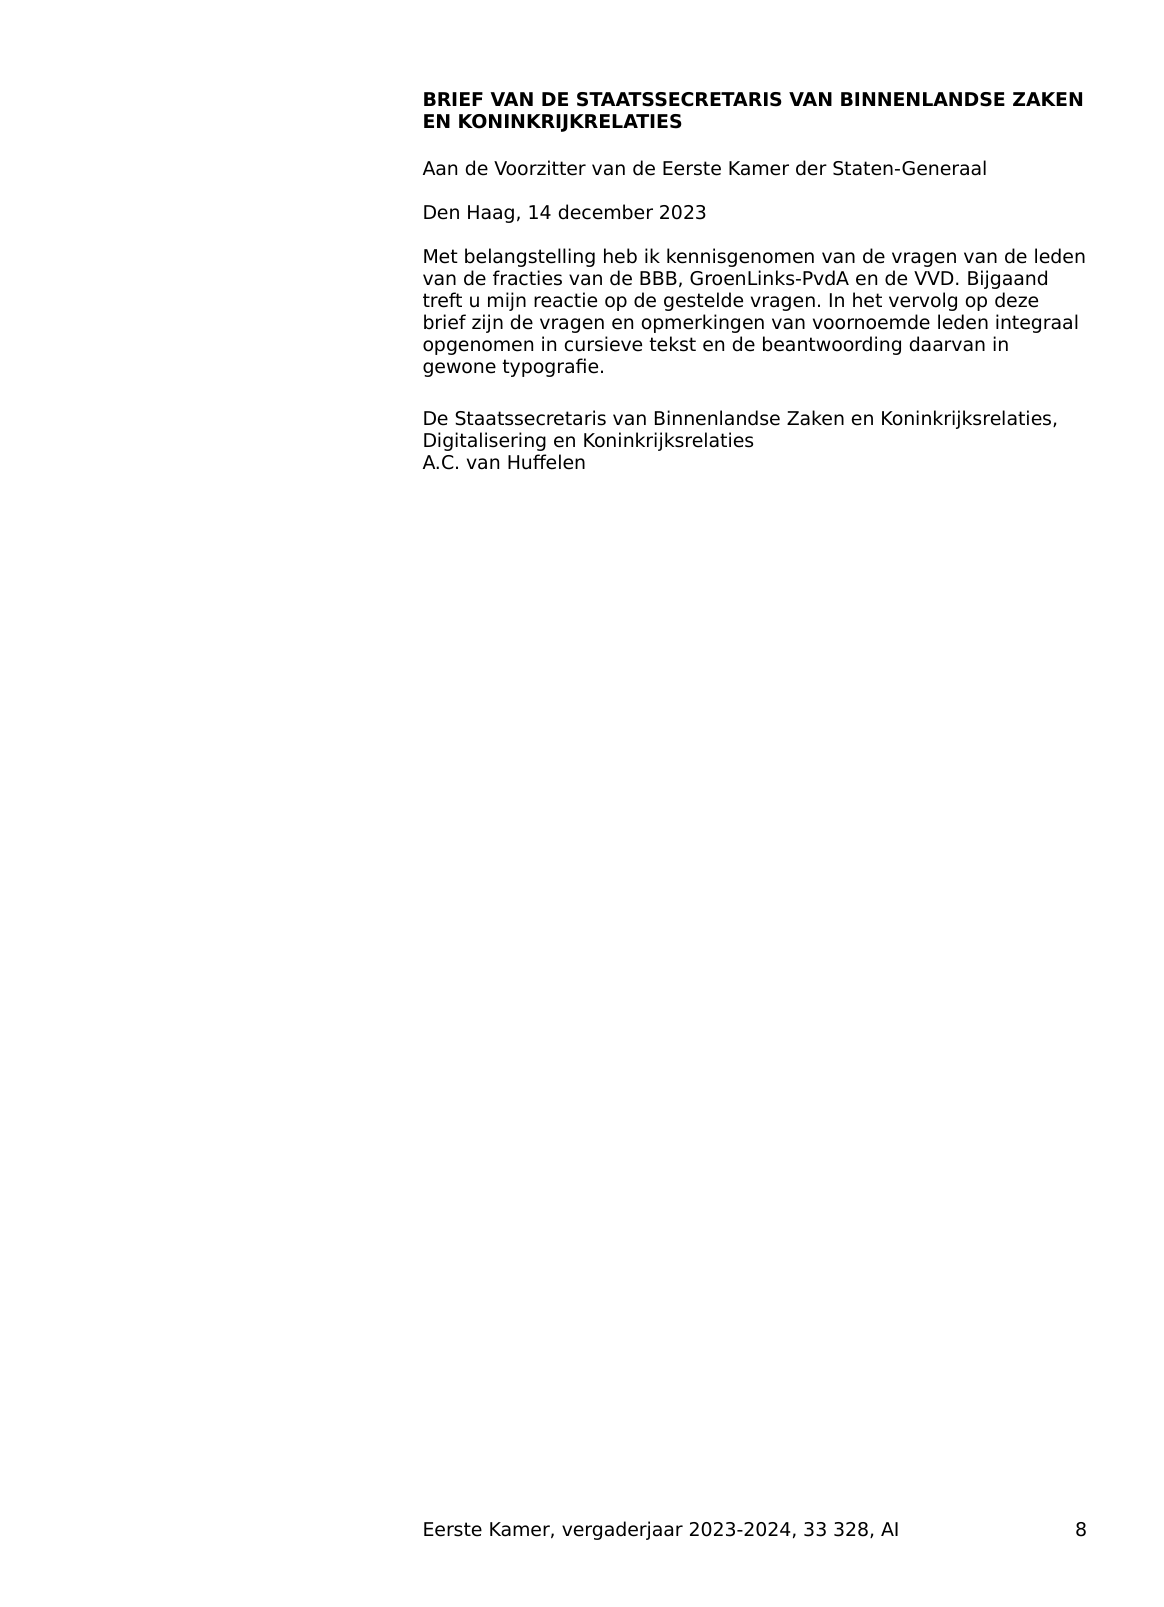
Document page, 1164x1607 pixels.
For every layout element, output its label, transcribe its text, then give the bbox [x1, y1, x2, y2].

text De Staatssecretaris van Binnenlandse Zaken en Koninkrijksrelaties, Digitalisering en Koninkrijksrelaties A.C. van Huffelen [422, 408, 1087, 474]
text Met belangstelling heb ik kennisgenomen van de vragen van de leden van de fracties van de BBB, GroenLinks-PvdA en de VVD. Bijgaand treft u mijn reactie op de gestelde vragen. In het vervolg op deze brief zijn de vragen en opmerkingen van voornoemde leden integraal opgenomen in cursieve tekst en de beantwoording daarvan in gewone typografie. [422, 246, 1087, 378]
text Aan de Voorzitter van de Eerste Kamer der Staten-Generaal [422, 158, 1087, 180]
text Den Haag, 14 december 2023 [422, 202, 1087, 224]
subtitle BRIEF VAN DE STAATSSECRETARIS VAN BINNENLANDSE ZAKEN EN KONINKRIJKRELATIES [422, 89, 1087, 133]
